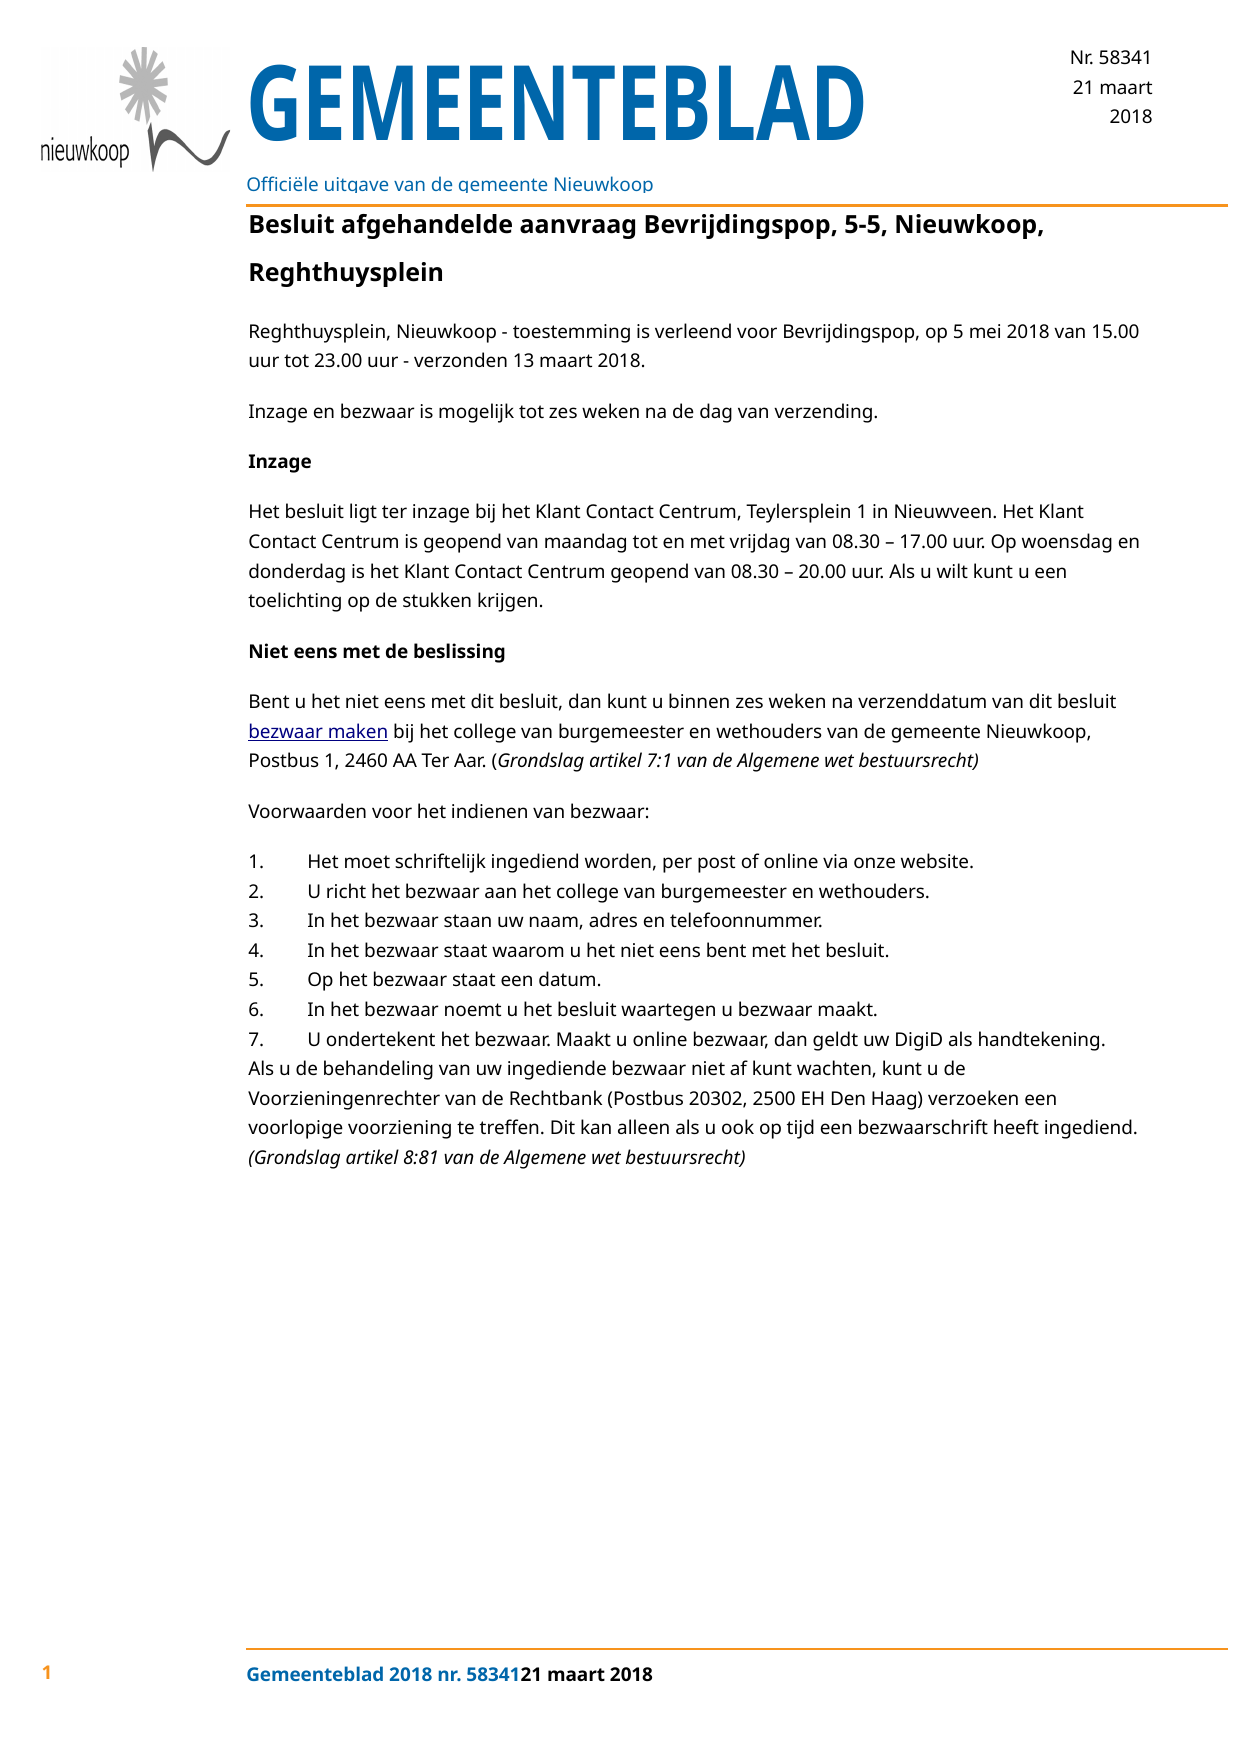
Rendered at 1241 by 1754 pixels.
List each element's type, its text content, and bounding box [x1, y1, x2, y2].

picture [41, 47, 231, 172]
text Besluit afgehandelde aanvraag Bevrijdingspop, 5-5, Nieuwkoop, Reghthuysplein [248, 207, 1152, 288]
text Bent u het niet eens met dit besluit, dan kunt u binnen zes weken na verzenddatum van dit besluit bezwaar maken bij het college van burgemeester en wethouders van de gemeente Nieuwkoop, Postbus 1, 2460 AA Ter Aar. (Grondslag artikel 7:1 van de Algemene wet bestuursrecht) [248, 688, 1152, 773]
text Als u de behandeling van uw ingediende bezwaar niet af kunt wachten, kunt u de Voorzieningenrechter van de Rechtbank (Postbus 20302, 2500 EH Den Haag) verzoeken een voorlopige voorziening te treffen. Dit kan alleen als u ook op tijd een bezwaarschrift heeft ingediend. (Grondslag artikel 8:81 van de Algemene wet bestuursrecht) [248, 1055, 1152, 1170]
list Op het bezwaar staat een datum. [248, 967, 1152, 992]
text Het besluit ligt ter inzage bij het Klant Contact Centrum, Teylersplein 1 in Nieuwveen. Het Klant Contact Centrum is geopend van maandag tot en met vrijdag van 08.30 – 17.00 uur. Op woensdag en donderdag is het Klant Contact Centrum geopend van 08.30 – 20.00 uur. Als u wilt kunt u een toelichting op de stukken krijgen. [248, 499, 1152, 613]
text Voorwaarden voor het indienen van bezwaar: [248, 798, 1152, 824]
list In het bezwaar staan uw naam, adres en telefoonnummer. [248, 907, 1152, 933]
list U richt het bezwaar aan het college van burgemeester en wethouders. [248, 878, 1152, 904]
list U ondertekent het bezwaar. Maakt u online bezwaar, dan geldt uw DigiD als handtekening. [248, 1026, 1152, 1052]
list In het bezwaar staat waarom u het niet eens bent met het besluit. [248, 937, 1152, 963]
text Inzage [248, 448, 1152, 474]
text Inzage en bezwaar is mogelijk tot zes weken na de dag van verzending. [248, 398, 1152, 424]
text Reghthuysplein, Nieuwkoop - toestemming is verleend voor Bevrijdingspop, op 5 mei 2018 van 15.00 uur tot 23.00 uur - verzonden 13 maart 2018. [248, 318, 1152, 373]
list Het moet schriftelijk ingediend worden, per post of online via onze website. [248, 848, 1152, 874]
text Niet eens met de beslissing [248, 638, 1152, 664]
list In het bezwaar noemt u het besluit waartegen u bezwaar maakt. [248, 996, 1152, 1022]
